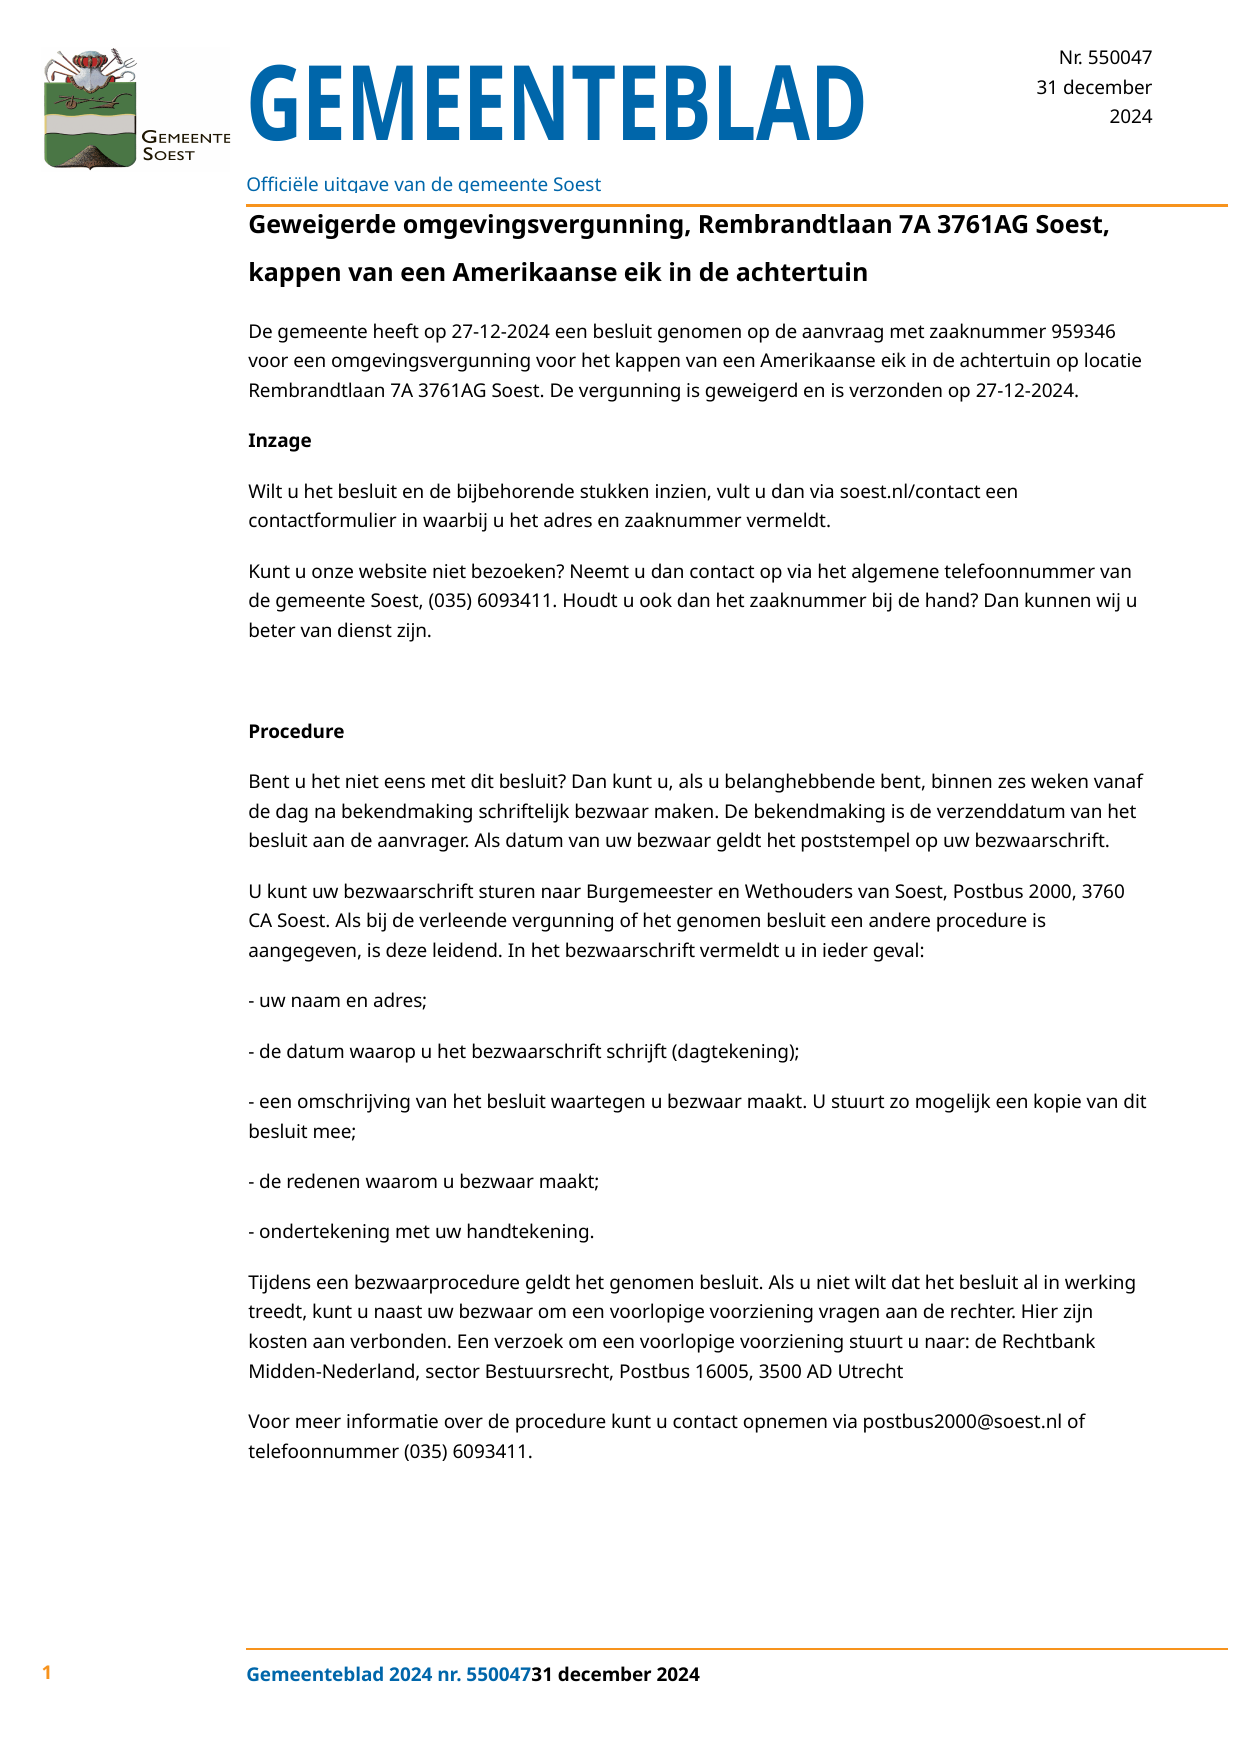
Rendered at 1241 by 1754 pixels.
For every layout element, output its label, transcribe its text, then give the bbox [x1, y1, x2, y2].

text Voor meer informatie over de procedure kunt u contact opnemen via postbus2000@soest.nl of telefoonnummer (035) 6093411. [248, 1408, 1152, 1464]
text Bent u het niet eens met dit besluit? Dan kunt u, als u belanghebbende bent, binnen zes weken vanaf de dag na bekendmaking schriftelijk bezwaar maken. De bekendmaking is de verzenddatum van het besluit aan de aanvrager. Als datum van uw bezwaar geldt het poststempel op uw bezwaarschrift. [248, 768, 1152, 853]
text De gemeente heeft op 27-12-2024 een besluit genomen op de aanvraag met zaaknummer 959346 voor een omgevingsvergunning voor het kappen van een Amerikaanse eik in de achtertuin op locatie Rembrandtlaan 7A 3761AG Soest. De vergunning is geweigerd en is verzonden op 27-12-2024. [248, 318, 1152, 403]
text Tijdens een bezwaarprocedure geldt het genomen besluit. Als u niet wilt dat het besluit al in werking treedt, kunt u naast uw bezwaar om een voorlopige voorziening vragen aan de rechter. Hier zijn kosten aan verbonden. Een verzoek om een voorlopige voorziening stuurt u naar: de Rechtbank Midden-Nederland, sector Bestuursrecht, Postbus 16005, 3500 AD Utrecht [248, 1269, 1152, 1384]
text Wilt u het besluit en de bijbehorende stukken inzien, vult u dan via soest.nl/contact een contactformulier in waarbij u het adres en zaaknummer vermeldt. [248, 478, 1152, 533]
text - een omschrijving van het besluit waartegen u bezwaar maakt. U stuurt zo mogelijk een kopie van dit besluit mee; [248, 1088, 1152, 1144]
text U kunt uw bezwaarschrift sturen naar Burgemeester en Wethouders van Soest, Postbus 2000, 3760 CA Soest. Als bij de verleende vergunning of het genomen besluit een andere procedure is aangegeven, is deze leidend. In het bezwaarschrift vermeldt u in ieder geval: [248, 878, 1152, 963]
text Inzage [248, 427, 1152, 453]
text Geweigerde omgevingsvergunning, Rembrandtlaan 7A 3761AG Soest, kappen van een Amerikaanse eik in de achtertuin [248, 207, 1152, 288]
text Kunt u onze website niet bezoeken? Neemt u dan contact op via het algemene telefoonnummer van de gemeente Soest, (035) 6093411. Houdt u ook dan het zaaknummer bij de hand? Dan kunnen wij u beter van dienst zijn. [248, 558, 1152, 643]
picture [41, 47, 231, 172]
text - de redenen waarom u bezwaar maakt; [248, 1168, 1152, 1194]
text Procedure [248, 718, 1152, 744]
text - ondertekening met uw handtekening. [248, 1219, 1152, 1244]
text - de datum waarop u het bezwaarschrift schrijft (dagtekening); [248, 1038, 1152, 1064]
text - uw naam en adres; [248, 987, 1152, 1013]
